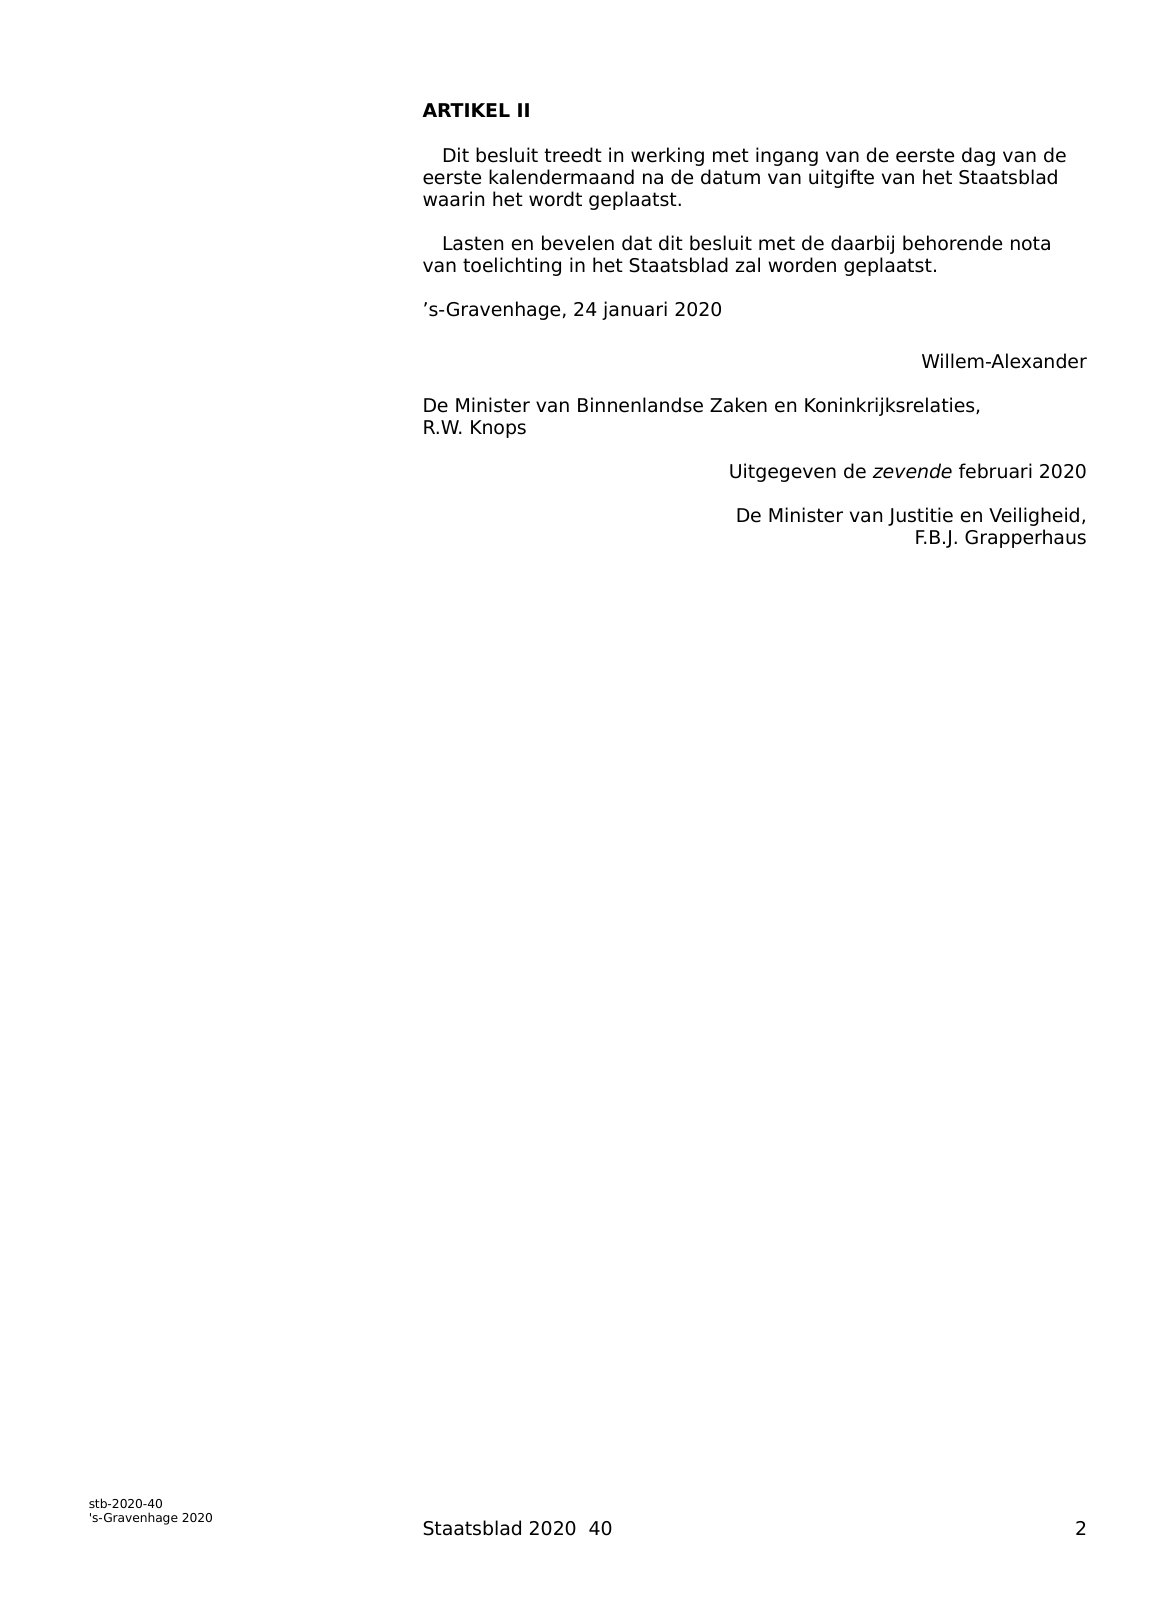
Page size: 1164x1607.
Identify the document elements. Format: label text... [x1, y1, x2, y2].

text ’s-Gravenhage, 24 januari 2020 [422, 299, 1087, 321]
text 's-Gravenhage 2020 [88, 1511, 323, 1525]
text Willem-Alexander [422, 351, 1087, 373]
text stb-2020-40 [88, 1497, 323, 1511]
subtitle ARTIKEL II [422, 100, 1087, 122]
text De Minister van Binnenlandse Zaken en Koninkrijksrelaties, R.W. Knops [422, 395, 1087, 439]
text De Minister van Justitie en Veiligheid, F.B.J. Grapperhaus [422, 505, 1087, 549]
text Lasten en bevelen dat dit besluit met de daarbij behorende nota van toelichting in het Staatsblad zal worden geplaatst. [422, 233, 1087, 277]
text Uitgegeven de zevende februari 2020 [422, 461, 1087, 483]
text Dit besluit treedt in werking met ingang van de eerste dag van de eerste kalendermaand na de datum van uitgifte van het Staatsblad waarin het wordt geplaatst. [422, 144, 1087, 211]
